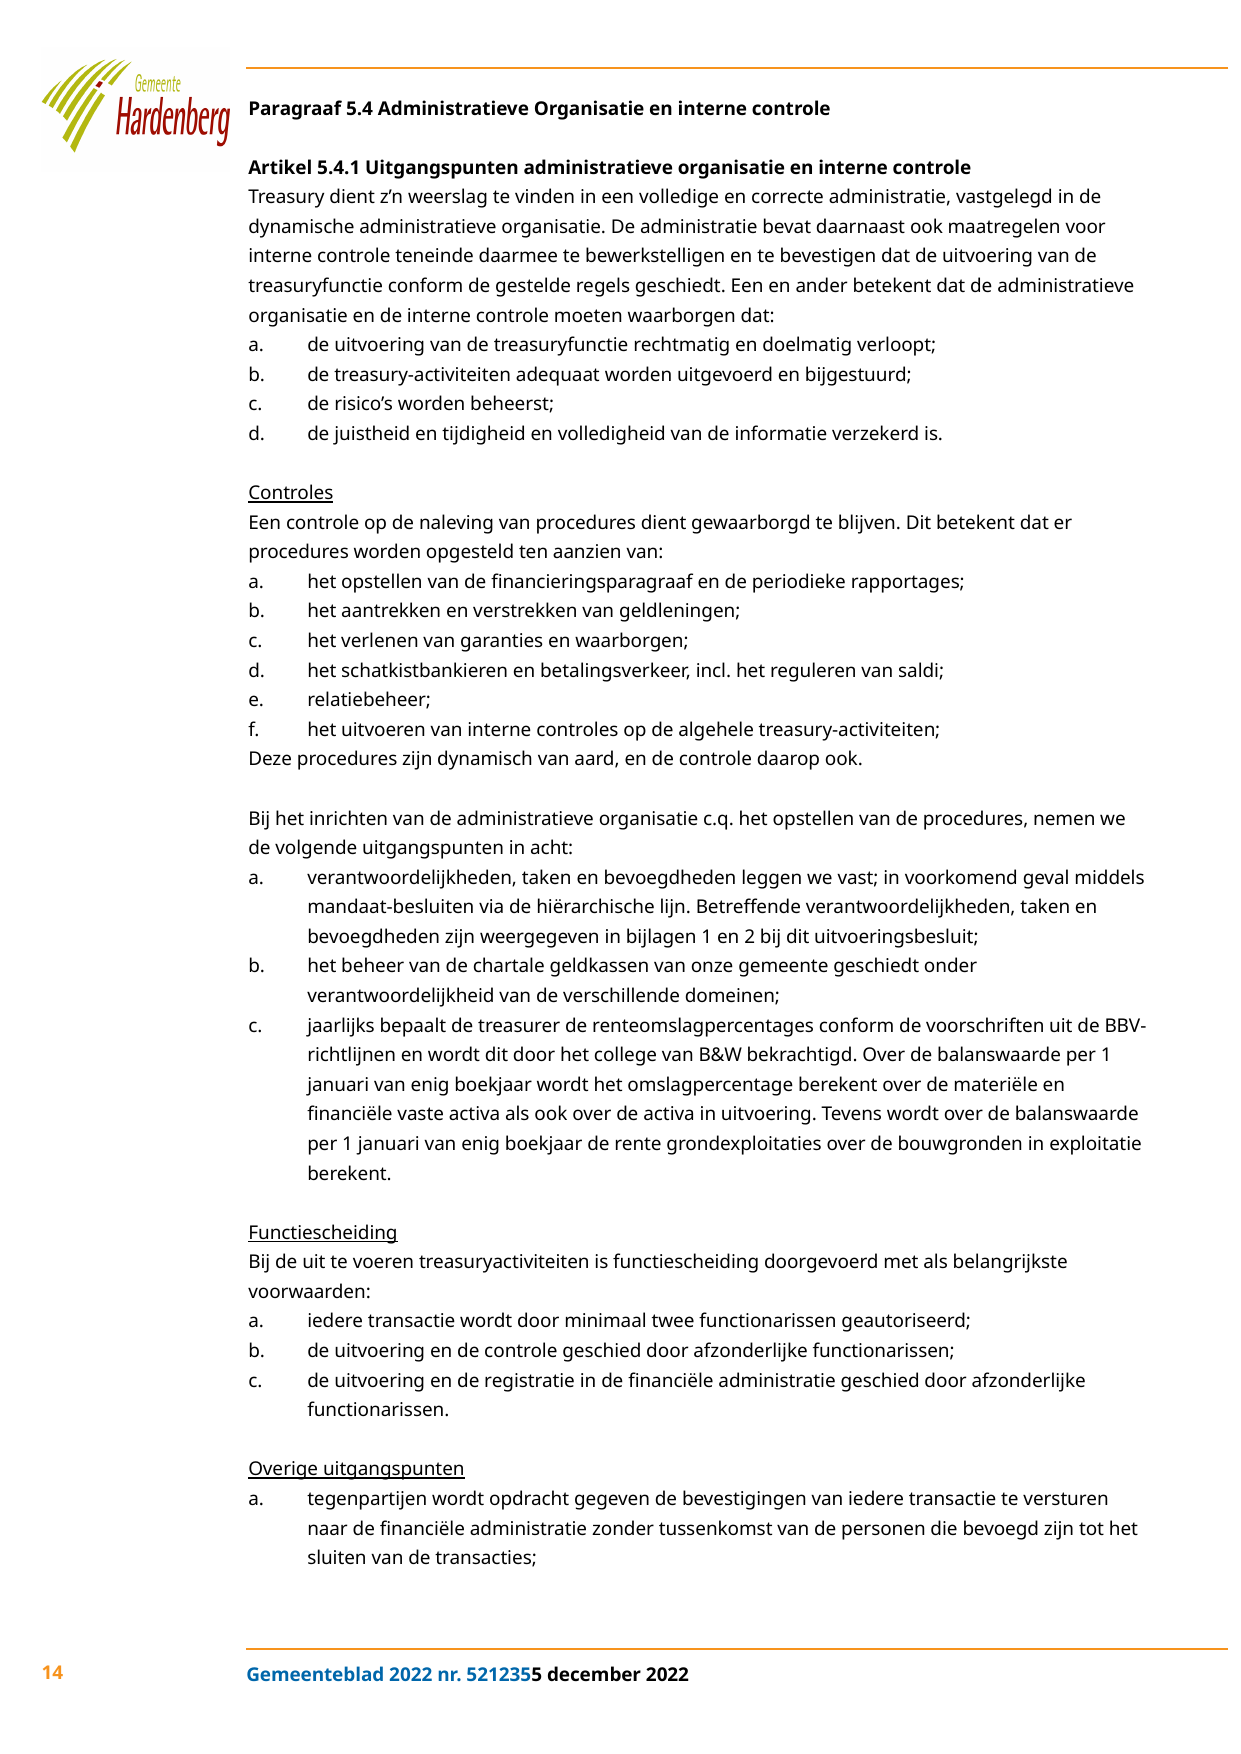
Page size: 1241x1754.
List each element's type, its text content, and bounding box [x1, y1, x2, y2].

picture [41, 47, 231, 172]
text Artikel 5.4.1 Uitgangspunten administratieve organisatie en interne controle [248, 154, 1152, 180]
text Controles [248, 479, 1152, 505]
list relatiebeheer; [248, 686, 1152, 712]
list de treasury-activiteiten adequaat worden uitgevoerd en bijgestuurd; [248, 361, 1152, 387]
text Overige uitgangspunten [248, 1456, 1152, 1481]
text Bij de uit te voeren treasuryactiviteiten is functiescheiding doorgevoerd met als belangrijkste voorwaarden: [248, 1248, 1152, 1304]
text Bij het inrichten van de administratieve organisatie c.q. het opstellen van de procedures, nemen we de volgende uitgangspunten in acht: [248, 805, 1152, 860]
text Een controle op de naleving van procedures dient gewaarborgd te blijven. Dit betekent dat er procedures worden opgesteld ten aanzien van: [248, 509, 1152, 564]
list tegenpartijen wordt opdracht gegeven de bevestigingen van iedere transactie te versturen naar de financiële administratie zonder tussenkomst van de personen die bevoegd zijn tot het sluiten van de transacties; [248, 1485, 1152, 1570]
list het aantrekken en verstrekken van geldleningen; [248, 598, 1152, 623]
list het beheer van de chartale geldkassen van onze gemeente geschiedt onder verantwoordelijkheid van de verschillende domeinen; [248, 953, 1152, 1008]
list jaarlijks bepaalt de treasurer de renteomslagpercentages conform de voorschriften uit de BBV-richtlijnen en wordt dit door het college van B&W bekrachtigd. Over de balanswaarde per 1 januari van enig boekjaar wordt het omslagpercentage berekent over de materiële en financiële vaste activa als ook over de activa in uitvoering. Tevens wordt over de balanswaarde per 1 januari van enig boekjaar de rente grondexploitaties over de bouwgronden in exploitatie berekent. [248, 1012, 1152, 1186]
list het opstellen van de financieringsparagraaf en de periodieke rapportages; [248, 568, 1152, 594]
list de risico’s worden beheerst; [248, 391, 1152, 416]
list verantwoordelijkheden, taken en bevoegdheden leggen we vast; in voorkomend geval middels mandaat-besluiten via de hiërarchische lijn. Betreffende verantwoordelijkheden, taken en bevoegdheden zijn weergegeven in bijlagen 1 en 2 bij dit uitvoeringsbesluit; [248, 864, 1152, 949]
list de uitvoering en de registratie in de financiële administratie geschied door afzonderlijke functionarissen. [248, 1367, 1152, 1422]
list iedere transactie wordt door minimaal twee functionarissen geautoriseerd; [248, 1308, 1152, 1333]
list het uitvoeren van interne controles op de algehele treasury-activiteiten; [248, 716, 1152, 742]
list de uitvoering van de treasuryfunctie rechtmatig en doelmatig verloopt; [248, 331, 1152, 357]
text Paragraaf 5.4 Administratieve Organisatie en interne controle [248, 95, 1152, 121]
list het schatkistbankieren en betalingsverkeer, incl. het reguleren van saldi; [248, 657, 1152, 683]
text Treasury dient z’n weerslag te vinden in een volledige en correcte administratie, vastgelegd in de dynamische administratieve organisatie. De administratie bevat daarnaast ook maatregelen voor interne controle teneinde daarmee te bewerkstelligen en te bevestigen dat de uitvoering van de treasuryfunctie conform de gestelde regels geschiedt. Een en ander betekent dat de administratieve organisatie en de interne controle moeten waarborgen dat: [248, 183, 1152, 328]
text Functiescheiding [248, 1219, 1152, 1245]
list de uitvoering en de controle geschied door afzonderlijke functionarissen; [248, 1337, 1152, 1363]
text Deze procedures zijn dynamisch van aard, en de controle daarop ook. [248, 746, 1152, 771]
list de juistheid en tijdigheid en volledigheid van de informatie verzekerd is. [248, 420, 1152, 446]
list het verlenen van garanties en waarborgen; [248, 627, 1152, 653]
